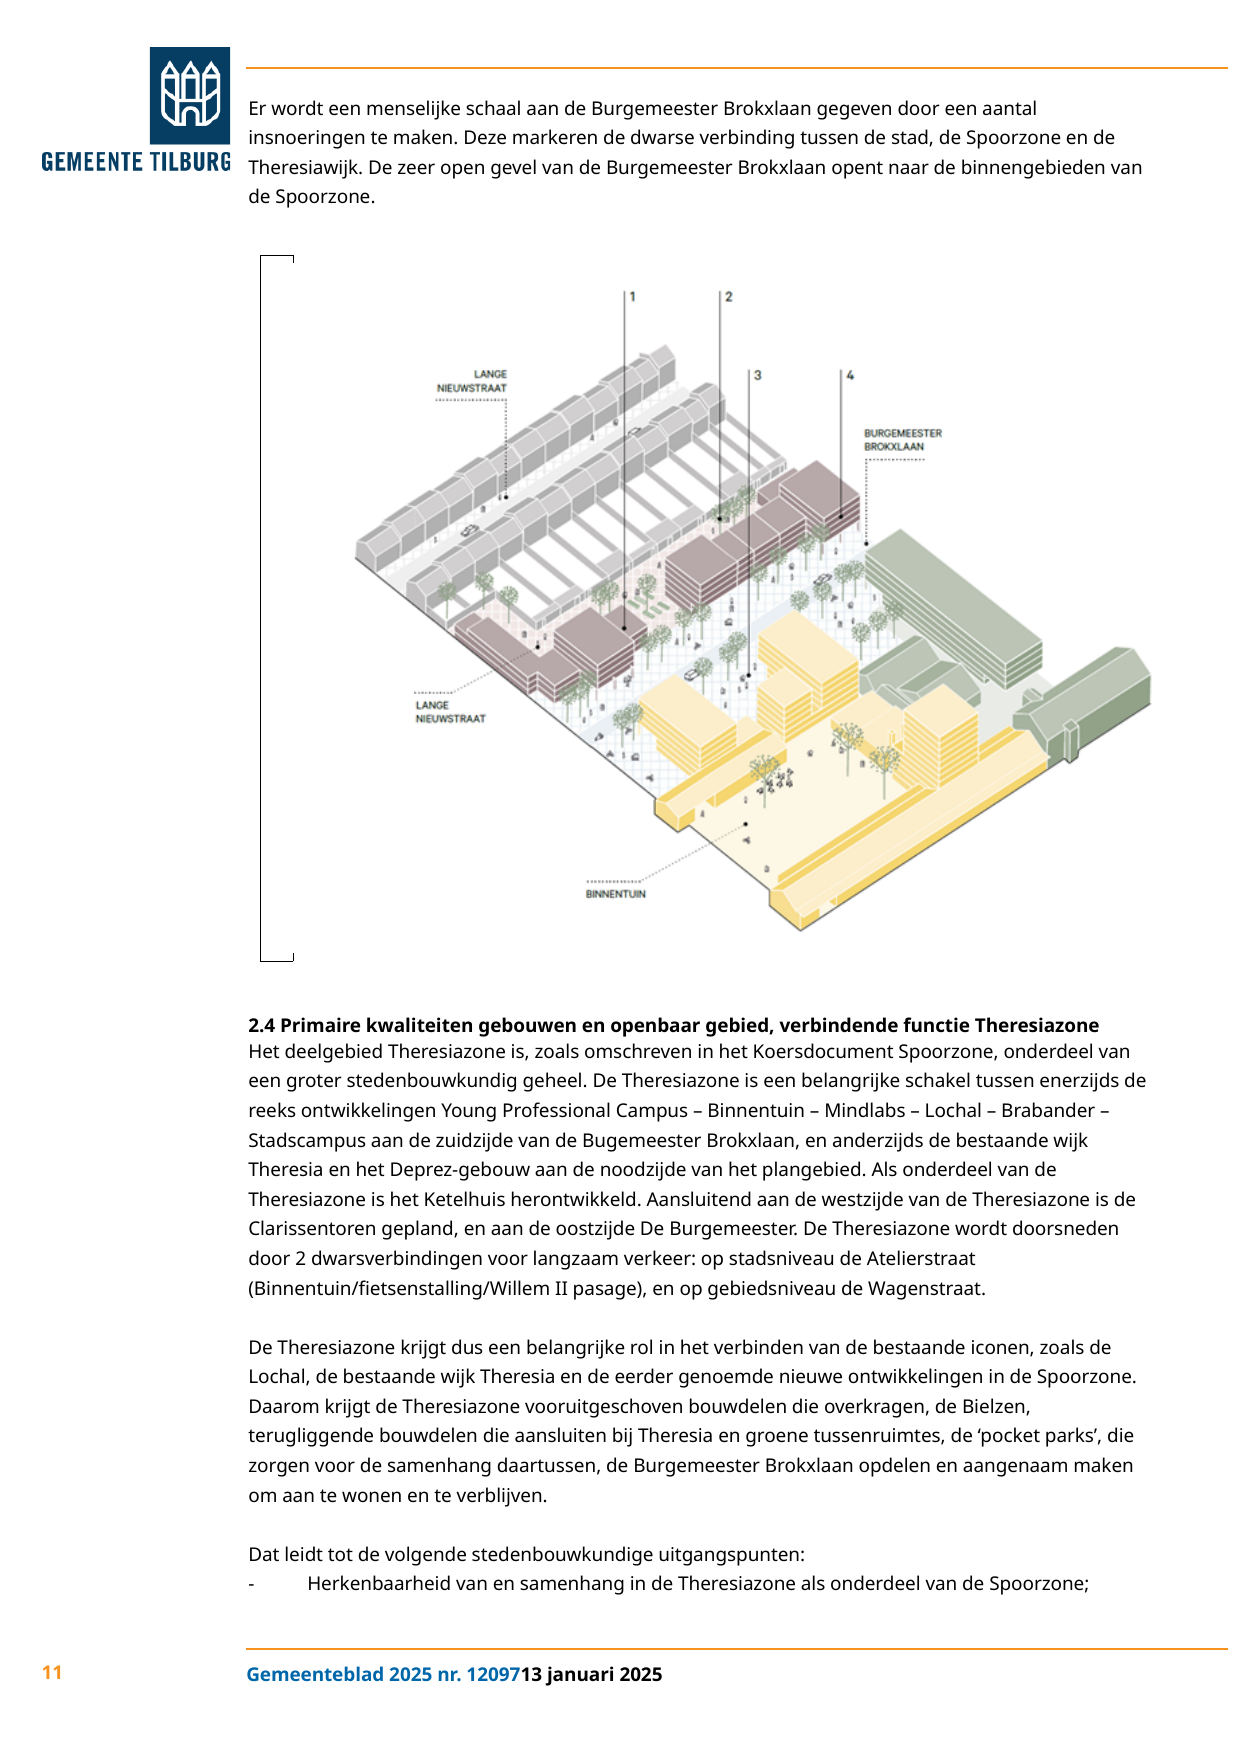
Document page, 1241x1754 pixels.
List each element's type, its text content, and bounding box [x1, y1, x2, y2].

picture [268, 263, 1173, 953]
text Er wordt een menselijke schaal aan de Burgemeester Brokxlaan gegeven door een aantal insnoeringen te maken. Deze markeren de dwarse verbinding tussen de stad, de Spoorzone en de Theresiawijk. De zeer open gevel van de Burgemeester Brokxlaan opent naar de binnengebieden van de Spoorzone. [248, 95, 1152, 209]
picture [41, 47, 231, 172]
text Dat leidt tot de volgende stedenbouwkundige uitgangspunten: [248, 1541, 1152, 1567]
text Het deelgebied Theresiazone is, zoals omschreven in het Koersdocument Spoorzone, onderdeel van een groter stedenbouwkundig geheel. De Theresiazone is een belangrijke schakel tussen enerzijds de reeks ontwikkelingen Young Professional Campus – Binnentuin – Mindlabs – Lochal – Brabander – Stadscampus aan de zuidzijde van de Bugemeester Brokxlaan, en anderzijds de bestaande wijk Theresia en het Deprez-gebouw aan de noodzijde van het plangebied. Als onderdeel van de Theresiazone is het Ketelhuis herontwikkeld. Aansluitend aan de westzijde van de Theresiazone is de Clarissentoren gepland, en aan de oostzijde De Burgemeester. De Theresiazone wordt doorsneden door 2 dwarsverbindingen voor langzaam verkeer: op stadsniveau de Atelierstraat (Binnentuin/fietsenstalling/Willem II pasage), en op gebiedsniveau de Wagenstraat. [248, 1038, 1152, 1300]
text 2.4 Primaire kwaliteiten gebouwen en openbaar gebied, verbindende functie Theresiazone [248, 1012, 1152, 1038]
text De Theresiazone krijgt dus een belangrijke rol in het verbinden van de bestaande iconen, zoals de Lochal, de bestaande wijk Theresia en de eerder genoemde nieuwe ontwikkelingen in de Spoorzone. Daarom krijgt de Theresiazone vooruitgeschoven bouwdelen die overkragen, de Bielzen, terugliggende bouwdelen die aansluiten bij Theresia en groene tussenruimtes, de ‘pocket parks’, die zorgen voor de samenhang daartussen, de Burgemeester Brokxlaan opdelen en aangenaam maken om aan te wonen en te verblijven. [248, 1334, 1152, 1507]
list Herkenbaarheid van en samenhang in de Theresiazone als onderdeel van de Spoorzone; [248, 1571, 1152, 1596]
